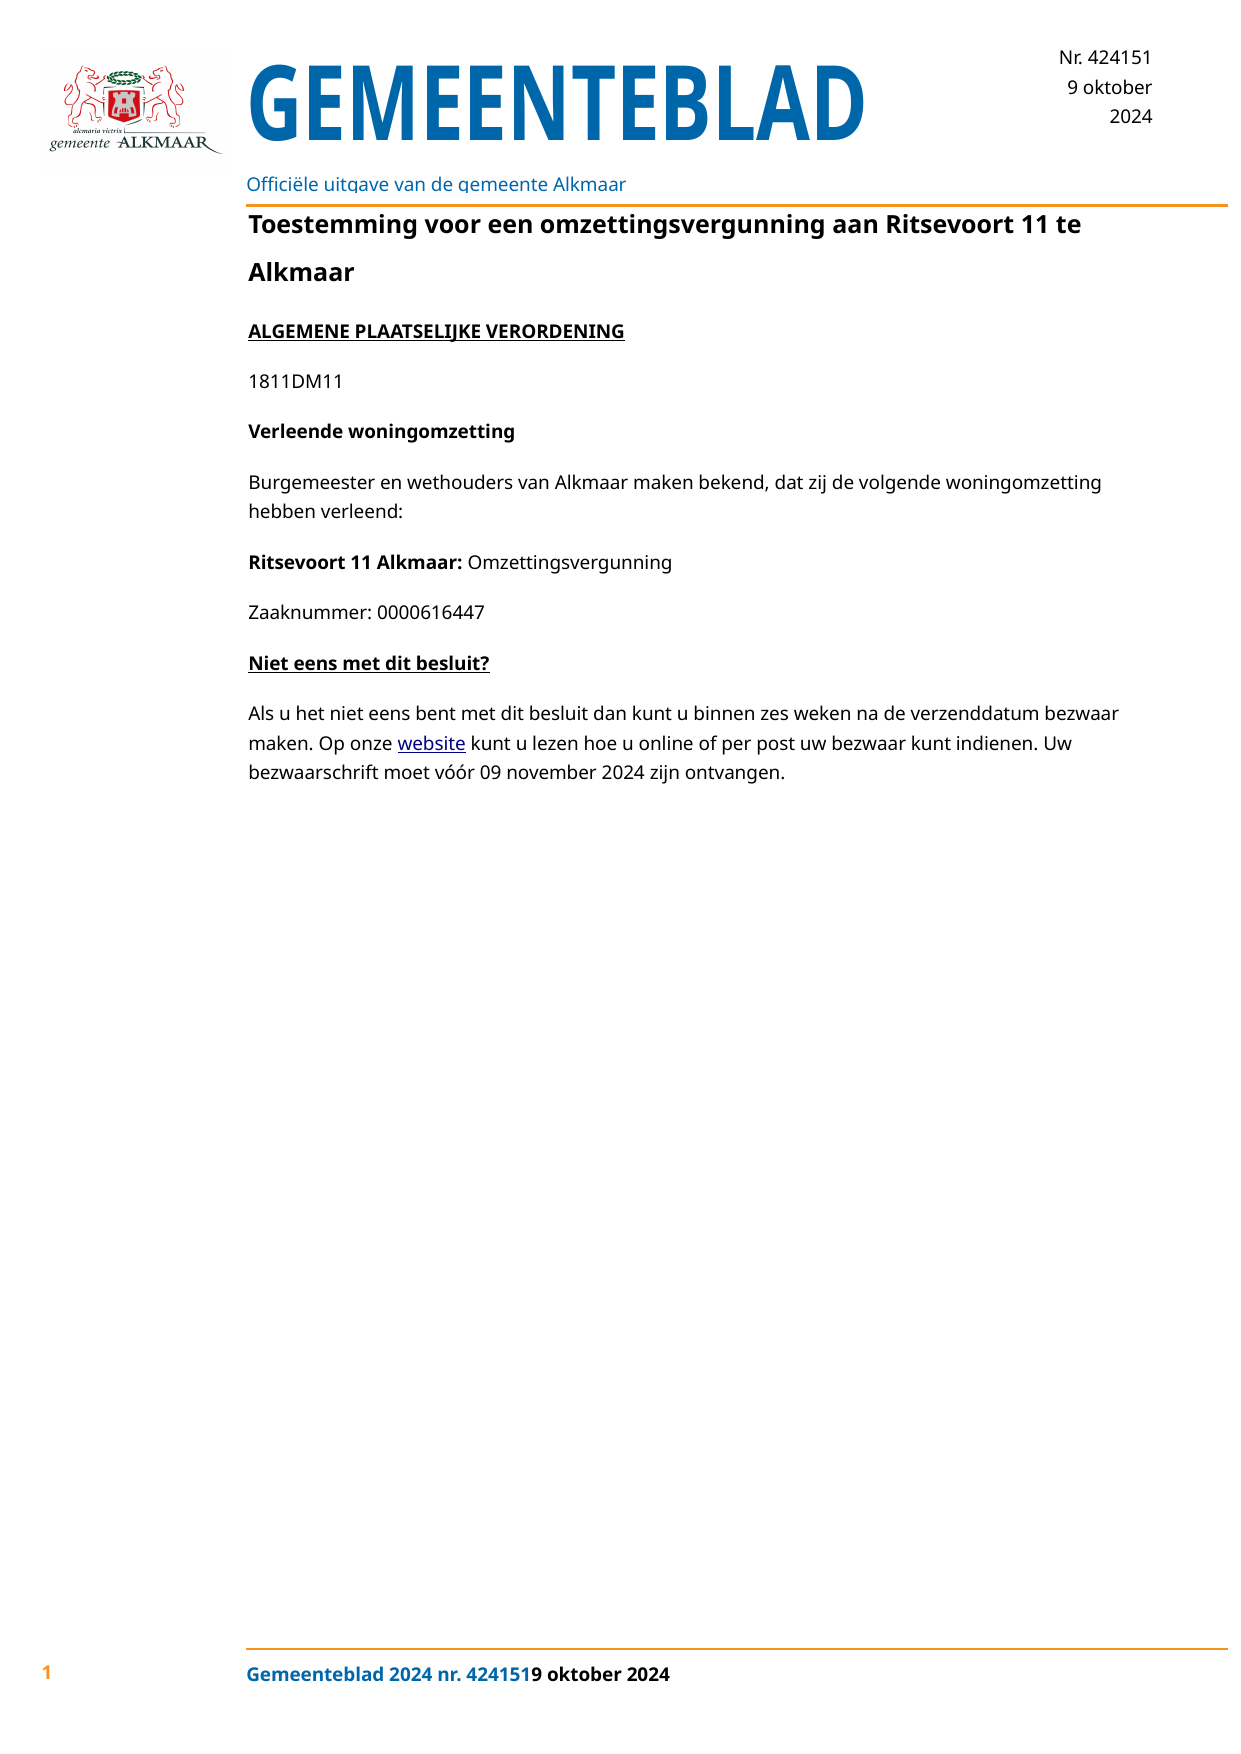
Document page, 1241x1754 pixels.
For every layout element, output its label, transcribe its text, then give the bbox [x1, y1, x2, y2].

text Als u het niet eens bent met dit besluit dan kunt u binnen zes weken na de verzenddatum bezwaar maken. Op onze website kunt u lezen hoe u online of per post uw bezwaar kunt indienen. Uw bezwaarschrift moet vóór 09 november 2024 zijn ontvangen. [248, 700, 1152, 785]
text Zaaknummer: 0000616447 [248, 599, 1152, 625]
text Niet eens met dit besluit? [248, 650, 1152, 676]
text Burgemeester en wethouders van Alkmaar maken bekend, dat zij de volgende woningomzetting hebben verleend: [248, 469, 1152, 524]
text 1811DM11 [248, 368, 1152, 394]
text Toestemming voor een omzettingsvergunning aan Ritsevoort 11 te Alkmaar [248, 207, 1152, 288]
text ALGEMENE PLAATSELIJKE VERORDENING [248, 318, 1152, 344]
text Ritsevoort 11 Alkmaar: Omzettingsvergunning [248, 549, 1152, 575]
picture [41, 47, 231, 172]
text Verleende woningomzetting [248, 419, 1152, 444]
